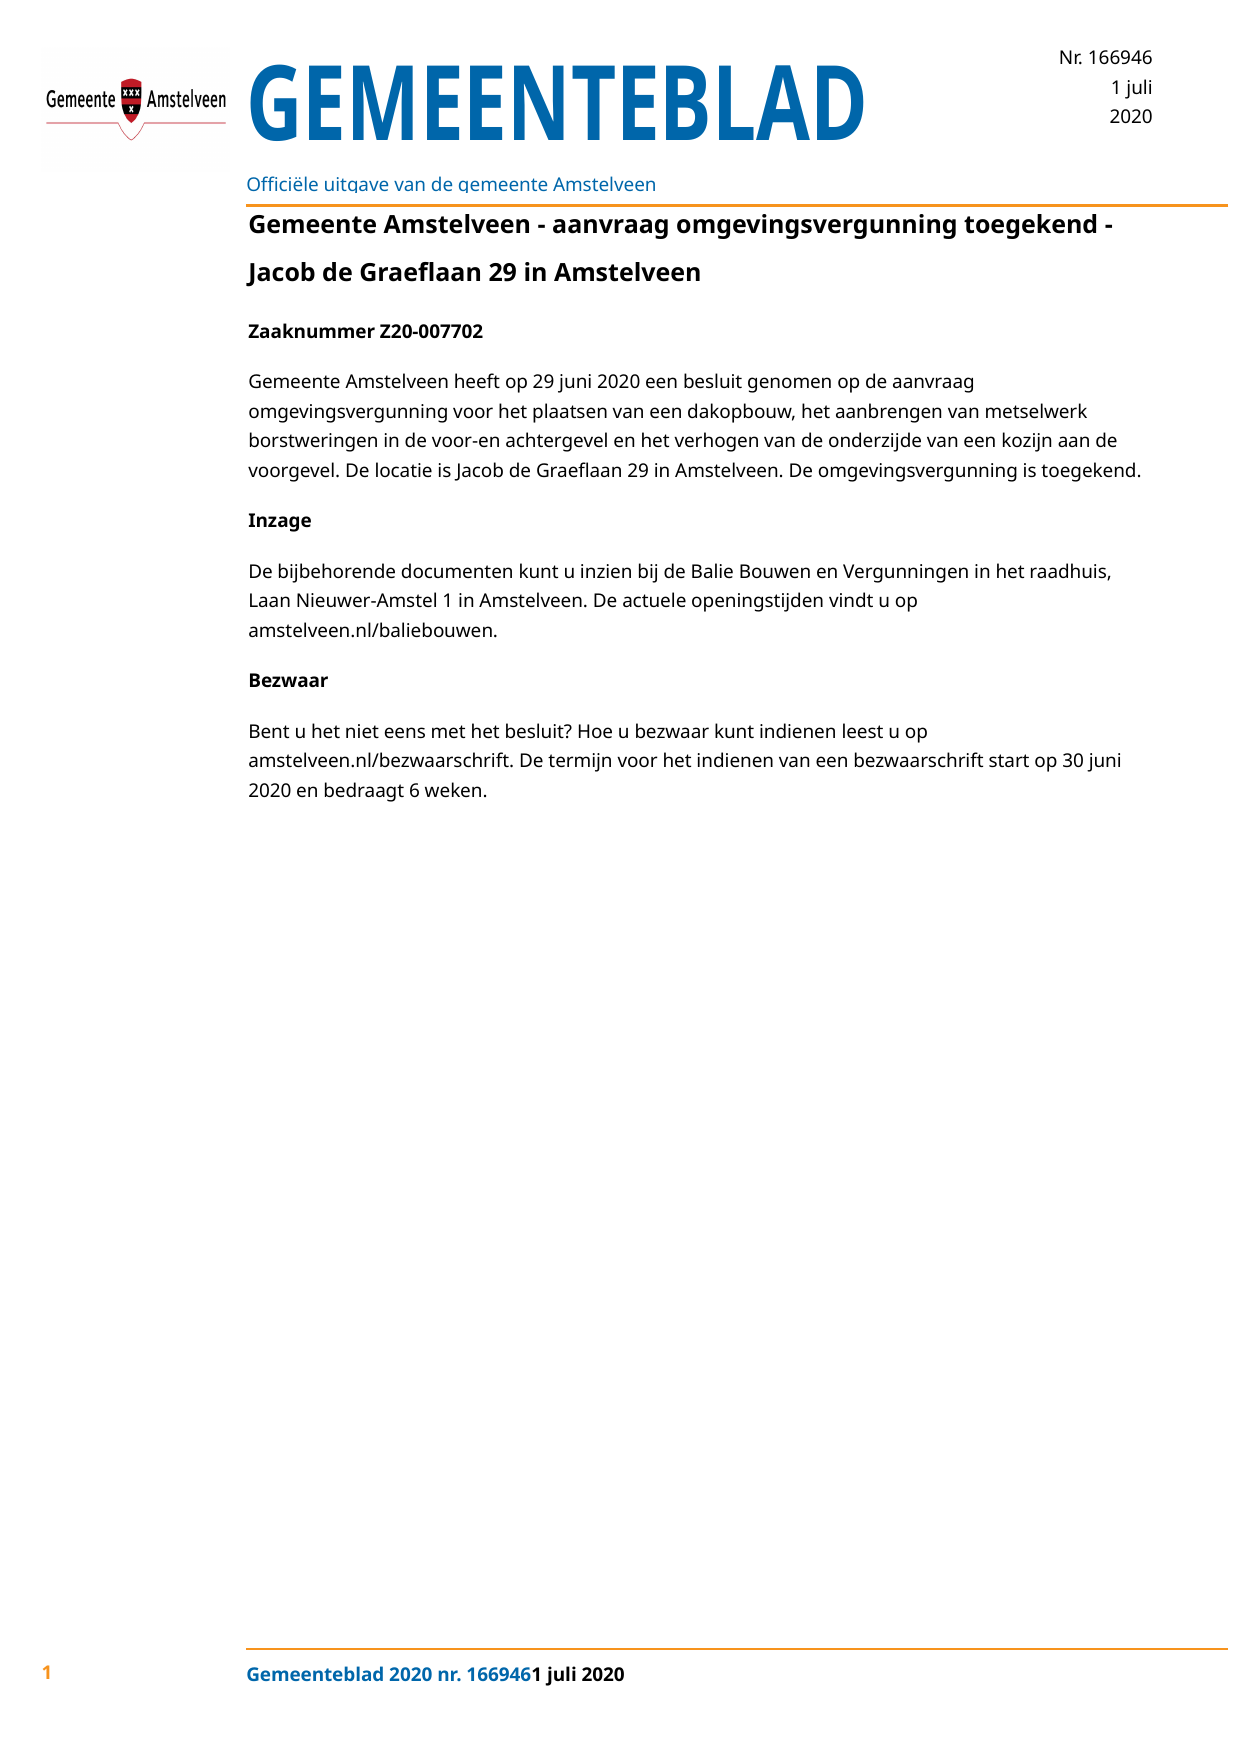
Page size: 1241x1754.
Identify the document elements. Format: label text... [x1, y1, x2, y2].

text Inzage [248, 507, 1152, 533]
text Gemeente Amstelveen - aanvraag omgevingsvergunning toegekend - Jacob de Graeflaan 29 in Amstelveen [248, 207, 1152, 288]
text Zaaknummer Z20-007702 [248, 318, 1152, 344]
text Gemeente Amstelveen heeft op 29 juni 2020 een besluit genomen op de aanvraag omgevingsvergunning voor het plaatsen van een dakopbouw, het aanbrengen van metselwerk borstweringen in de voor-en achtergevel en het verhogen van de onderzijde van een kozijn aan de voorgevel. De locatie is Jacob de Graeflaan 29 in Amstelveen. De omgevingsvergunning is toegekend. [248, 368, 1152, 483]
text Bezwaar [248, 667, 1152, 693]
text De bijbehorende documenten kunt u inzien bij de Balie Bouwen en Vergunningen in het raadhuis, Laan Nieuwer-Amstel 1 in Amstelveen. De actuele openingstijden vindt u op amstelveen.nl/baliebouwen. [248, 558, 1152, 643]
picture [41, 47, 231, 172]
text Bent u het niet eens met het besluit? Hoe u bezwaar kunt indienen leest u op amstelveen.nl/bezwaarschrift. De termijn voor het indienen van een bezwaarschrift start op 30 juni 2020 en bedraagt 6 weken. [248, 718, 1152, 803]
